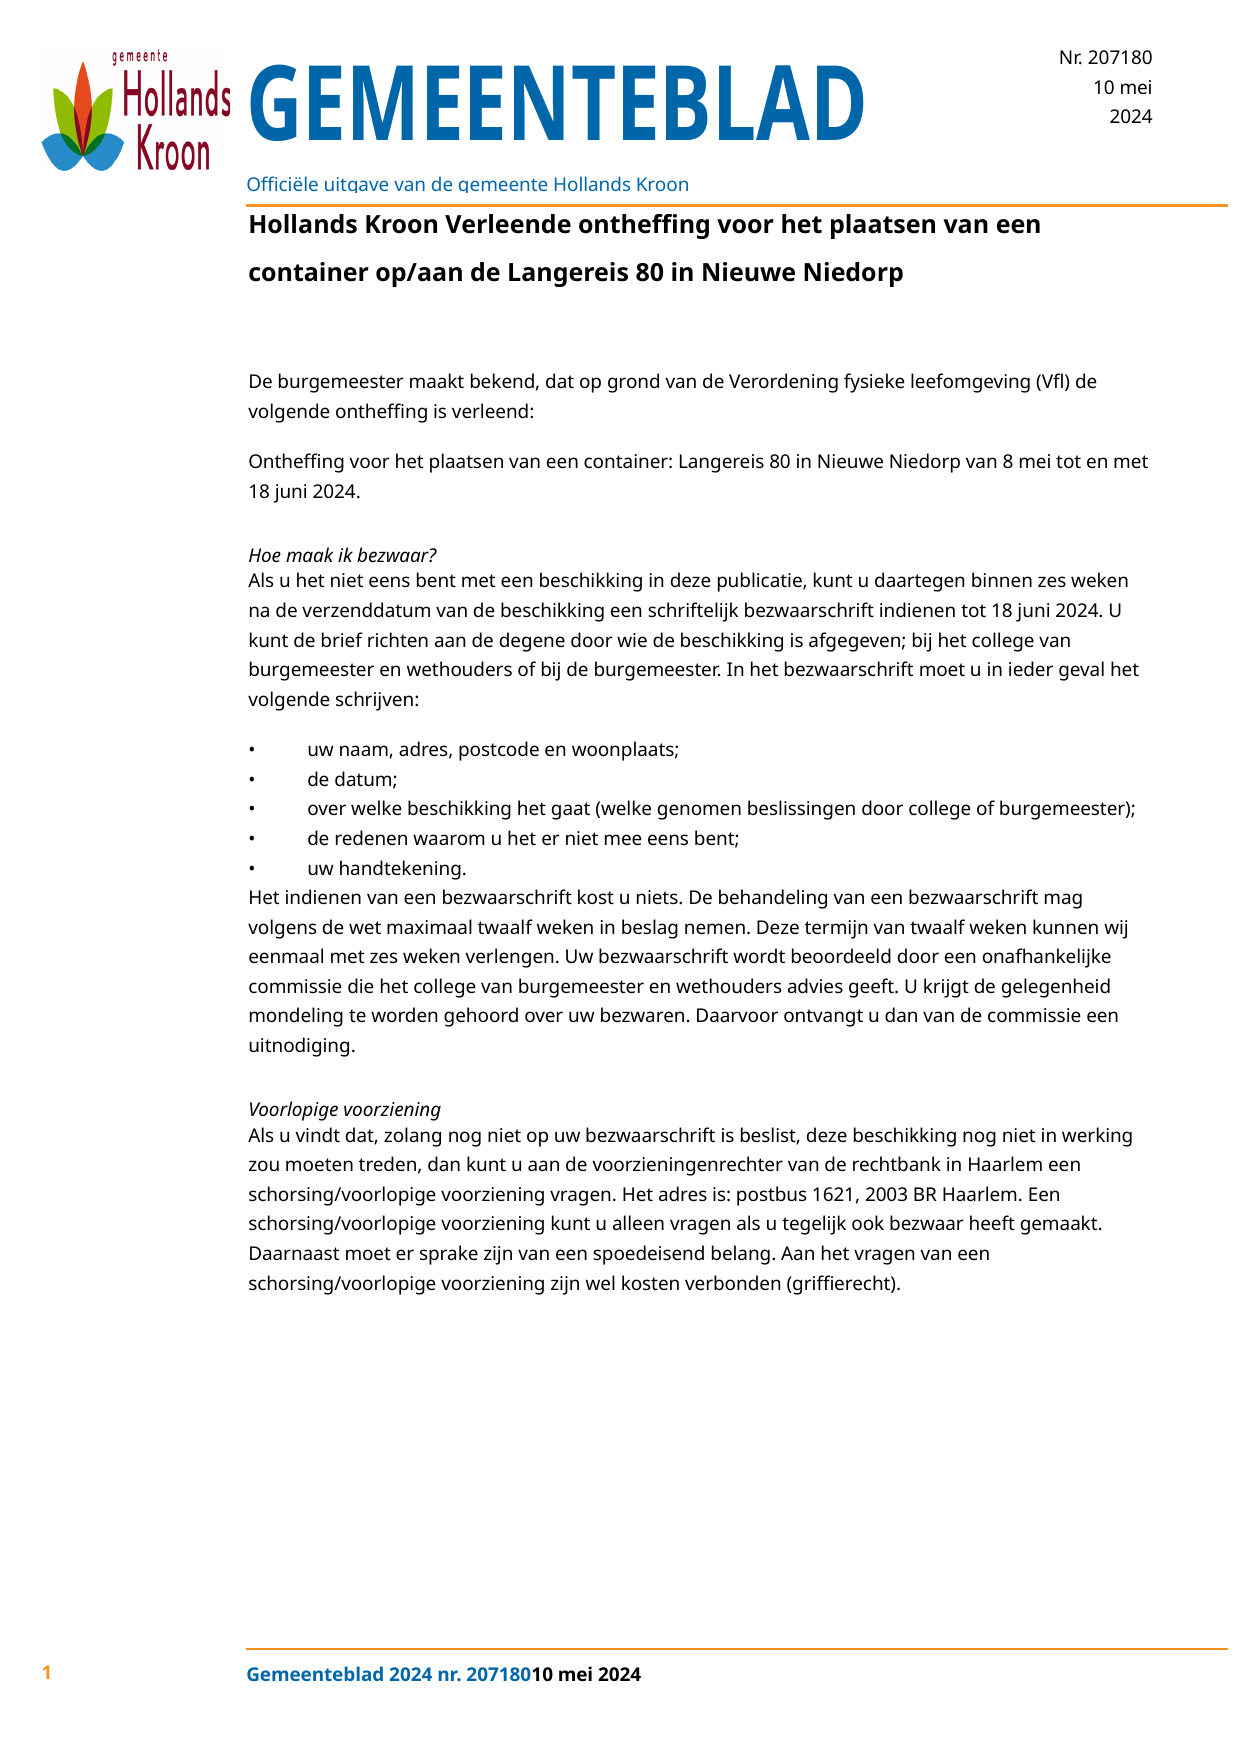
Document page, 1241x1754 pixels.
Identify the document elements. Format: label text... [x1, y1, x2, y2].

text Als u vindt dat, zolang nog niet op uw bezwaarschrift is beslist, deze beschikking nog niet in werking zou moeten treden, dan kunt u aan de voorzieningenrechter van de rechtbank in Haarlem een schorsing/voorlopige voorziening vragen. Het adres is: postbus 1621, 2003 BR Haarlem. Een schorsing/voorlopige voorziening kunt u alleen vragen als u tegelijk ook bezwaar heeft gemaakt. Daarnaast moet er sprake zijn van een spoedeisend belang. Aan het vragen van een schorsing/voorlopige voorziening zijn wel kosten verbonden (griffierecht). [248, 1122, 1152, 1296]
text Het indienen van een bezwaarschrift kost u niets. De behandeling van een bezwaarschrift mag volgens de wet maximaal twaalf weken in beslag nemen. Deze termijn van twaalf weken kunnen wij eenmaal met zes weken verlengen. Uw bezwaarschrift wordt beoordeeld door een onafhankelijke commissie die het college van burgemeester en wethouders advies geeft. U krijgt de gelegenheid mondeling te worden gehoord over uw bezwaren. Daarvoor ontvangt u dan van de commissie een uitnodiging. [248, 884, 1152, 1058]
text De burgemeester maakt bekend, dat op grond van de Verordening fysieke leefomgeving (Vfl) de volgende ontheffing is verleend: [248, 368, 1152, 424]
text Voorlopige voorziening [248, 1096, 1152, 1122]
text Ontheffing voor het plaatsen van een container: Langereis 80 in Nieuwe Niedorp van 8 mei tot en met 18 juni 2024. [248, 448, 1152, 504]
list uw naam, adres, postcode en woonplaats; [248, 736, 1152, 762]
list de datum; [248, 766, 1152, 792]
text Hoe maak ik bezwaar? [248, 542, 1152, 568]
list de redenen waarom u het er niet mee eens bent; [248, 825, 1152, 851]
picture [41, 47, 231, 172]
list uw handtekening. [248, 855, 1152, 880]
text Hollands Kroon Verleende ontheffing voor het plaatsen van een container op/aan de Langereis 80 in Nieuwe Niedorp [248, 207, 1152, 288]
text Als u het niet eens bent met een beschikking in deze publicatie, kunt u daartegen binnen zes weken na de verzenddatum van de beschikking een schriftelijk bezwaarschrift indienen tot 18 juni 2024. U kunt de brief richten aan de degene door wie de beschikking is afgegeven; bij het college van burgemeester en wethouders of bij de burgemeester. In het bezwaarschrift moet u in ieder geval het volgende schrijven: [248, 568, 1152, 712]
list over welke beschikking het gaat (welke genomen beslissingen door college of burgemeester); [248, 796, 1152, 821]
